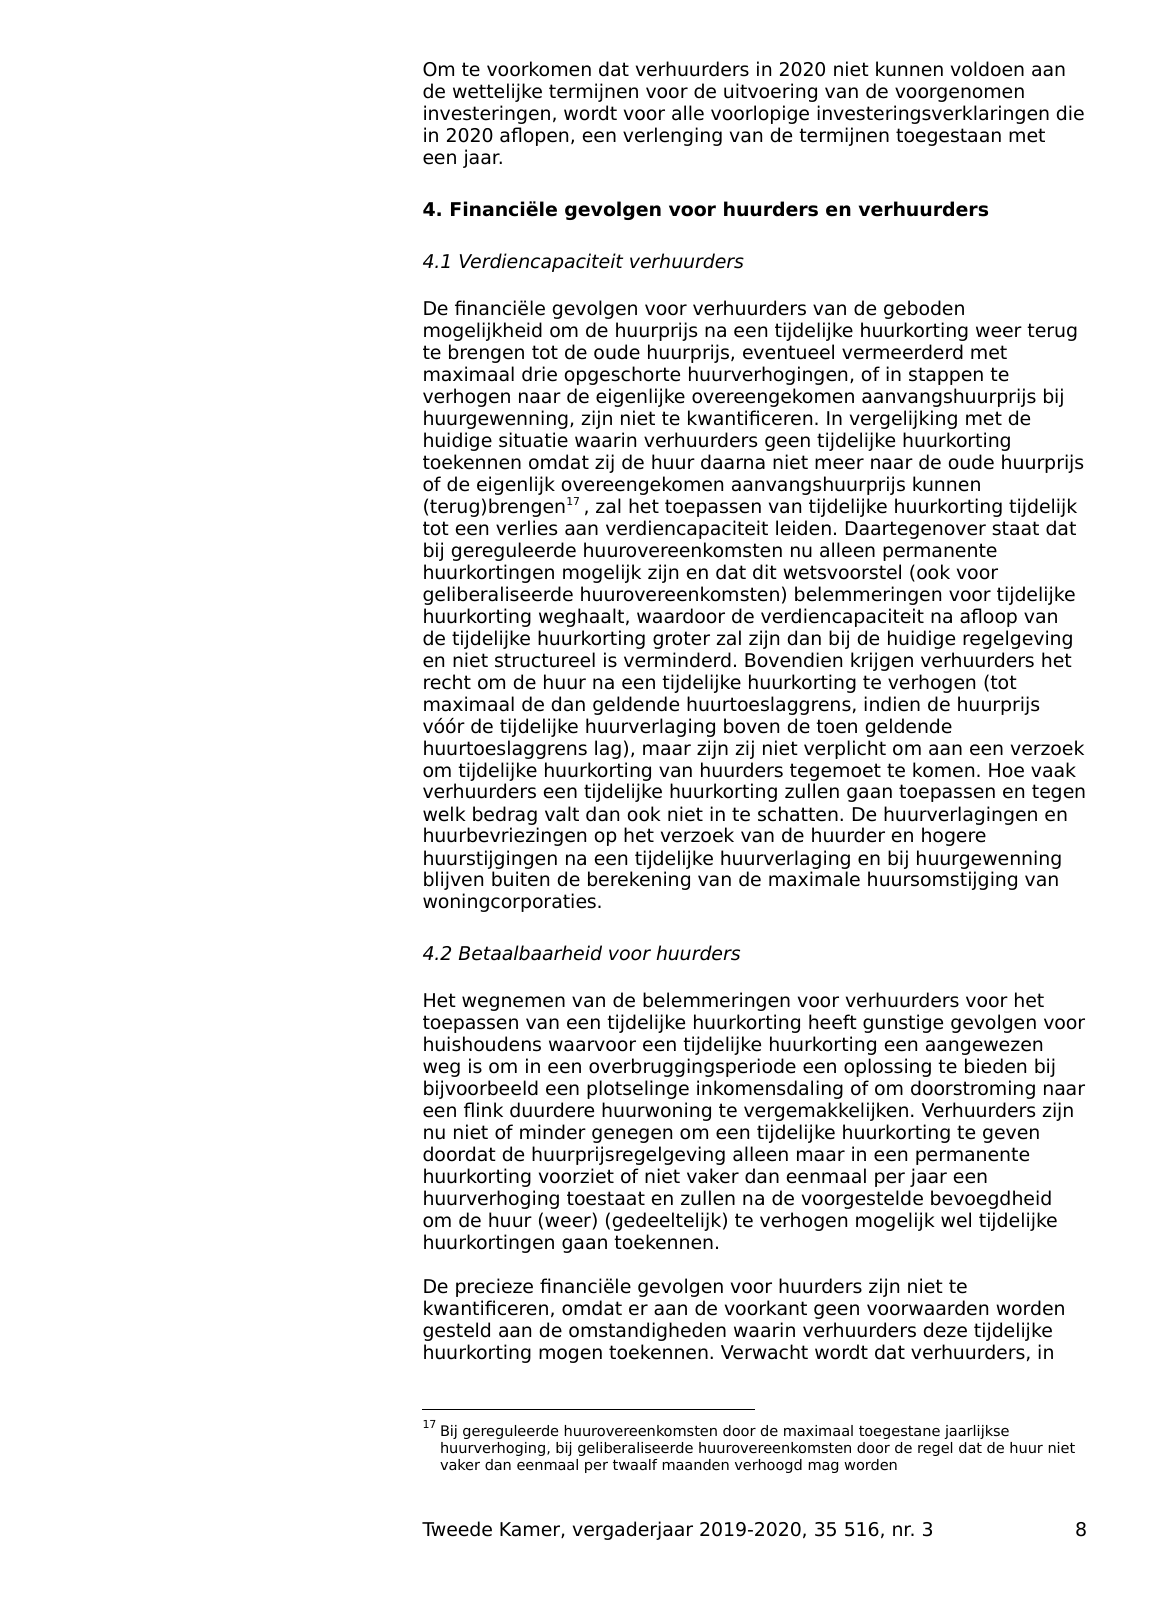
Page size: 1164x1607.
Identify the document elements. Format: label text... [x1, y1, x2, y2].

subtitle 4.1 Verdiencapaciteit verhuurders [422, 251, 1087, 273]
text De financiële gevolgen voor verhuurders van de geboden mogelijkheid om de huurprijs na een tijdelijke huurkorting weer terug te brengen tot de oude huurprijs, eventueel vermeerderd met maximaal drie opgeschorte huurverhogingen, of in stappen te verhogen naar de eigenlijke overeengekomen aanvangshuurprijs bij huurgewenning, zijn niet te kwantificeren. In vergelijking met de huidige situatie waarin verhuurders geen tijdelijke huurkorting toekennen omdat zij de huur daarna niet meer naar de oude huurprijs of de eigenlijk overeengekomen aanvangshuurprijs kunnen (terug)brengen, zal het toepassen van tijdelijke huurkorting tijdelijk tot een verlies aan verdiencapaciteit leiden. Daartegenover staat dat bij gereguleerde huurovereenkomsten nu alleen permanente huurkortingen mogelijk zijn en dat dit wetsvoorstel (ook voor geliberaliseerde huurovereenkomsten) belemmeringen voor tijdelijke huurkorting weghaalt, waardoor de verdiencapaciteit na afloop van de tijdelijke huurkorting groter zal zijn dan bij de huidige regelgeving en niet structureel is verminderd. Bovendien krijgen verhuurders het recht om de huur na een tijdelijke huurkorting te verhogen (tot maximaal de dan geldende huurtoeslaggrens, indien de huurprijs vóór de tijdelijke huurverlaging boven de toen geldende huurtoeslaggrens lag), maar zijn zij niet verplicht om aan een verzoek om tijdelijke huurkorting van huurders tegemoet te komen. Hoe vaak verhuurders een tijdelijke huurkorting zullen gaan toepassen en tegen welk bedrag valt dan ook niet in te schatten. De huurverlagingen en huurbevriezingen op het verzoek van de huurder en hogere huurstijgingen na een tijdelijke huurverlaging en bij huurgewenning blijven buiten de berekening van de maximale huursomstijging van woningcorporaties. [422, 298, 1087, 913]
text Om te voorkomen dat verhuurders in 2020 niet kunnen voldoen aan de wettelijke termijnen voor de uitvoering van de voorgenomen investeringen, wordt voor alle voorlopige investeringsverklaringen die in 2020 aflopen, een verlenging van de termijnen toegestaan met een jaar. [422, 59, 1087, 169]
text Het wegnemen van de belemmeringen voor verhuurders voor het toepassen van een tijdelijke huurkorting heeft gunstige gevolgen voor huishoudens waarvoor een tijdelijke huurkorting een aangewezen weg is om in een overbruggingsperiode een oplossing te bieden bij bijvoorbeeld een plotselinge inkomensdaling of om doorstroming naar een flink duurdere huurwoning te vergemakkelijken. Verhuurders zijn nu niet of minder genegen om een tijdelijke huurkorting te geven doordat de huurprijsregelgeving alleen maar in een permanente huurkorting voorziet of niet vaker dan eenmaal per jaar een huurverhoging toestaat en zullen na de voorgestelde bevoegdheid om de huur (weer) (gedeeltelijk) te verhogen mogelijk wel tijdelijke huurkortingen gaan toekennen. [422, 990, 1087, 1254]
text Bij gereguleerde huurovereenkomsten door de maximaal toegestane jaarlijkse huurverhoging, bij geliberaliseerde huurovereenkomsten door de regel dat de huur niet vaker dan eenmaal per twaalf maanden verhoogd mag worden [422, 1418, 1087, 1474]
subtitle 4.2 Betaalbaarheid voor huurders [422, 943, 1087, 965]
subtitle 4. Financiële gevolgen voor huurders en verhuurders [422, 199, 1087, 221]
text De precieze financiële gevolgen voor huurders zijn niet te kwantificeren, omdat er aan de voorkant geen voorwaarden worden gesteld aan de omstandigheden waarin verhuurders deze tijdelijke huurkorting mogen toekennen. Verwacht wordt dat verhuurders, in [422, 1276, 1087, 1364]
